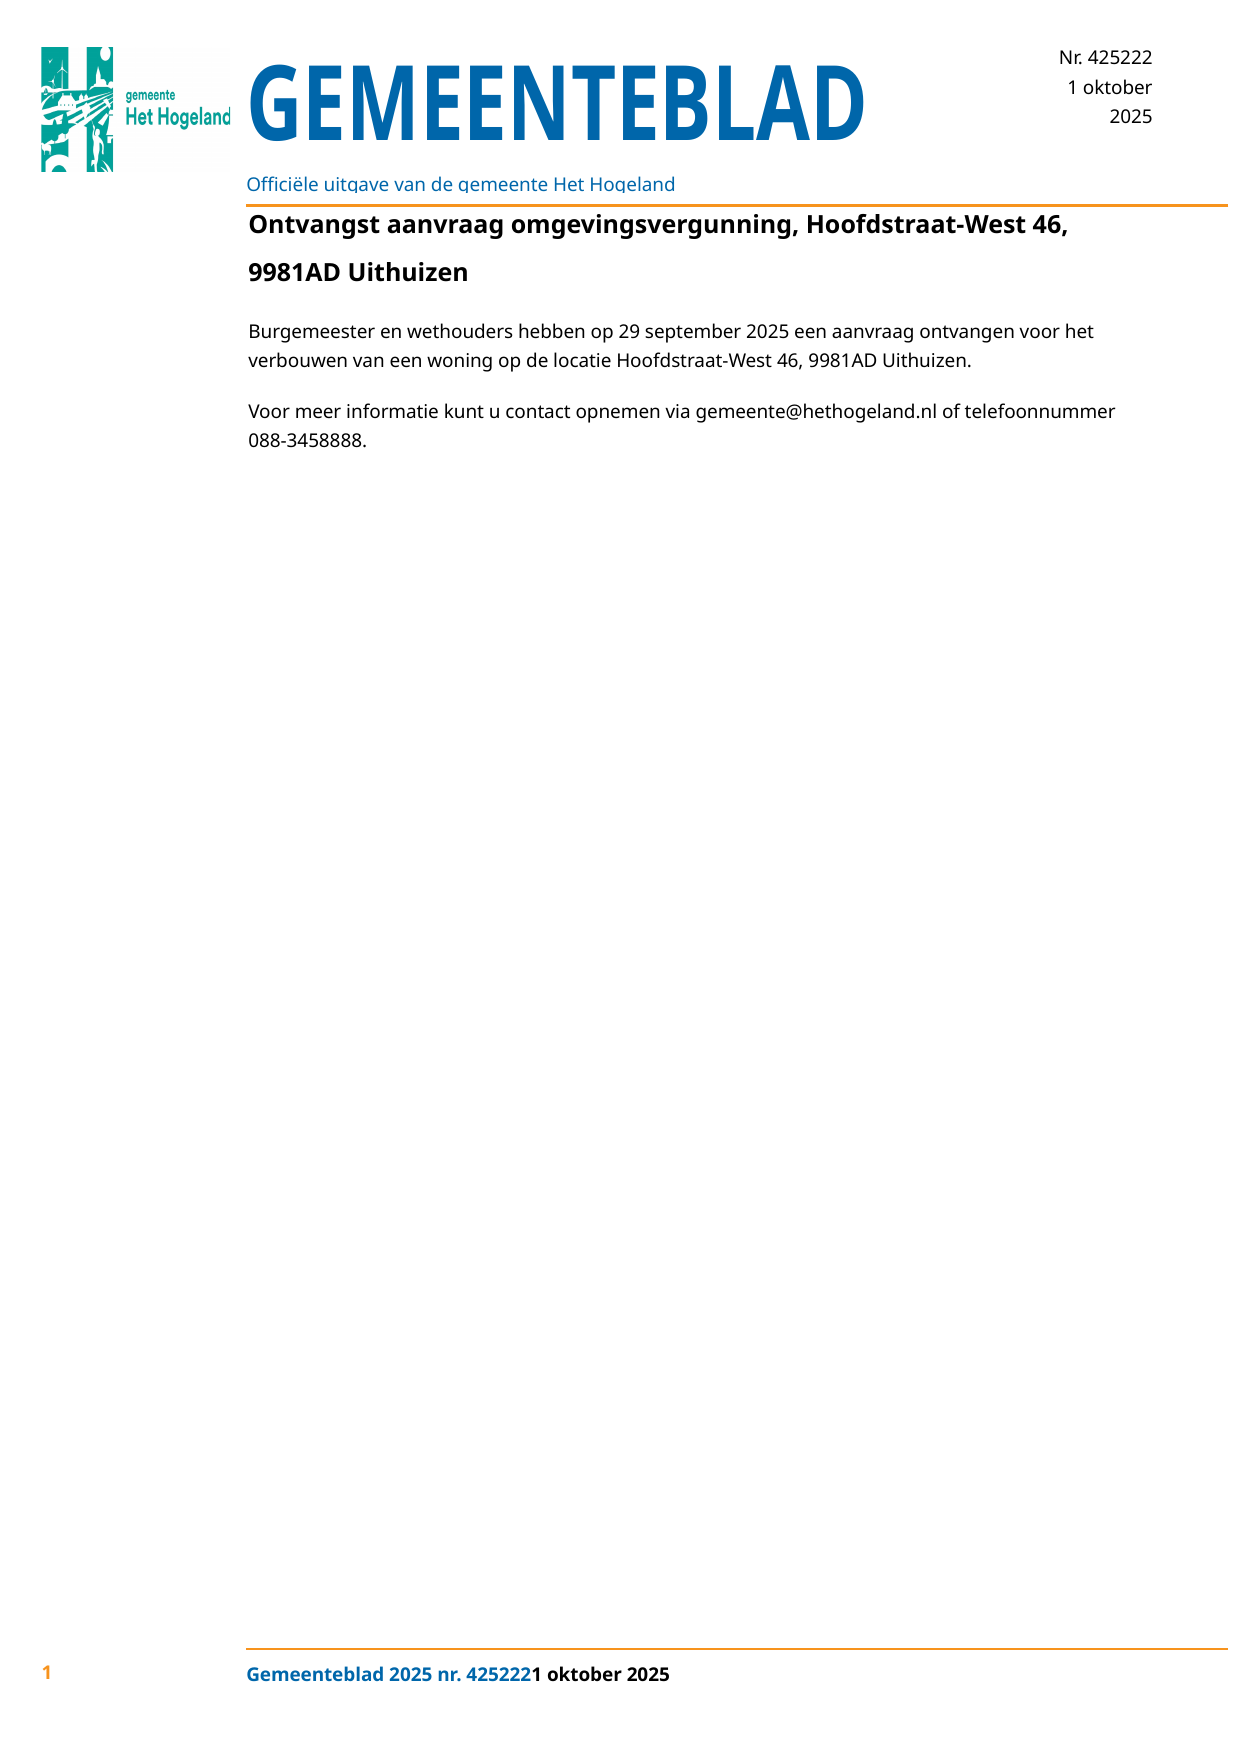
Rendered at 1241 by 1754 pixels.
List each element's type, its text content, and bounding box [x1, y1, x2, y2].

text Ontvangst aanvraag omgevingsvergunning, Hoofdstraat-West 46, 9981AD Uithuizen [248, 207, 1152, 288]
text Voor meer informatie kunt u contact opnemen via gemeente@hethogeland.nl of telefoonnummer 088-3458888. [248, 398, 1152, 453]
picture [41, 47, 231, 172]
text Burgemeester en wethouders hebben op 29 september 2025 een aanvraag ontvangen voor het verbouwen van een woning op de locatie Hoofdstraat-West 46, 9981AD Uithuizen. [248, 318, 1152, 373]
